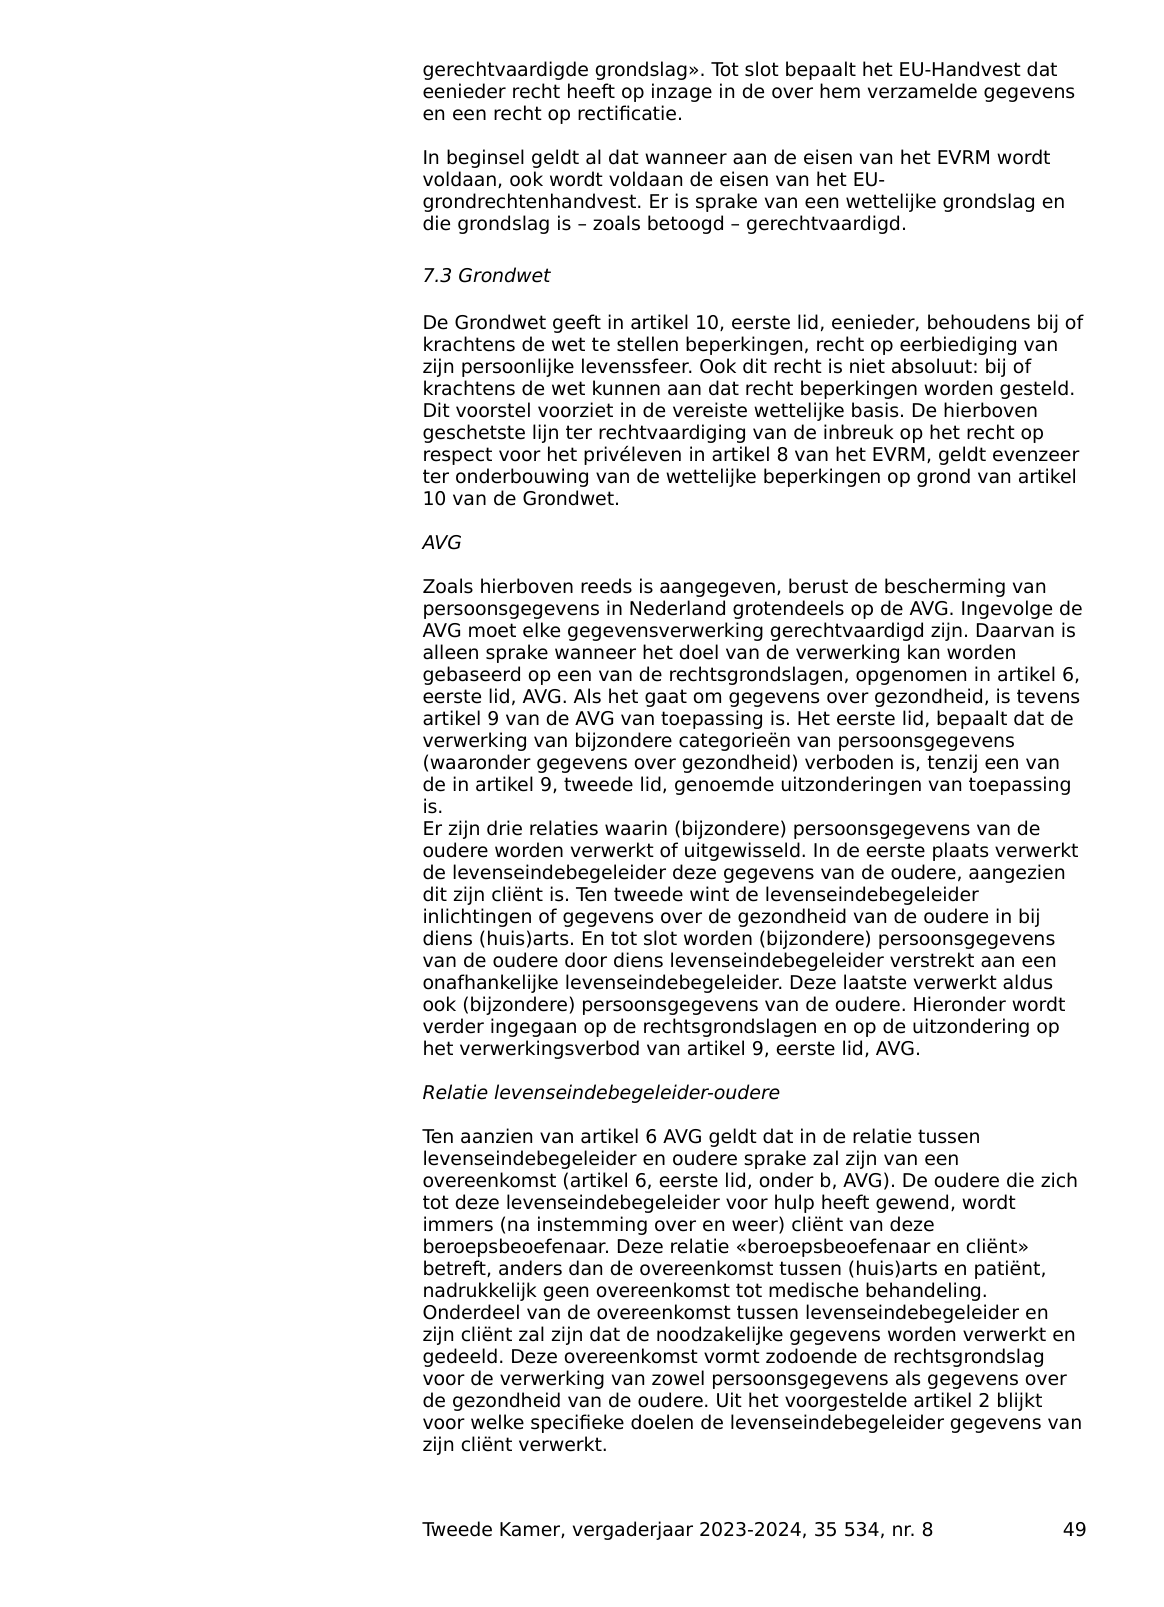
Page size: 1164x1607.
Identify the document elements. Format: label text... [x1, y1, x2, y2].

subtitle AVG [422, 532, 1087, 554]
text In beginsel geldt al dat wanneer aan de eisen van het EVRM wordt voldaan, ook wordt voldaan de eisen van het EU-grondrechtenhandvest. Er is sprake van een wettelijke grondslag en die grondslag is – zoals betoogd – gerechtvaardigd. [422, 147, 1087, 235]
text Zoals hierboven reeds is aangegeven, berust de bescherming van persoonsgegevens in Nederland grotendeels op de AVG. Ingevolge de AVG moet elke gegevensverwerking gerechtvaardigd zijn. Daarvan is alleen sprake wanneer het doel van de verwerking kan worden gebaseerd op een van de rechtsgrondslagen, opgenomen in artikel 6, eerste lid, AVG. Als het gaat om gegevens over gezondheid, is tevens artikel 9 van de AVG van toepassing is. Het eerste lid, bepaalt dat de verwerking van bijzondere categorieën van persoonsgegevens (waaronder gegevens over gezondheid) verboden is, tenzij een van de in artikel 9, tweede lid, genoemde uitzonderingen van toepassing is. [422, 576, 1087, 818]
text gerechtvaardigde grondslag». Tot slot bepaalt het EU-Handvest dat eenieder recht heeft op inzage in de over hem verzamelde gegevens en een recht op rectificatie. [422, 59, 1087, 125]
text Er zijn drie relaties waarin (bijzondere) persoonsgegevens van de oudere worden verwerkt of uitgewisseld. In de eerste plaats verwerkt de levenseindebegeleider deze gegevens van de oudere, aangezien dit zijn cliënt is. Ten tweede wint de levenseindebegeleider inlichtingen of gegevens over de gezondheid van de oudere in bij diens (huis)arts. En tot slot worden (bijzondere) persoonsgegevens van de oudere door diens levenseindebegeleider verstrekt aan een onafhankelijke levenseindebegeleider. Deze laatste verwerkt aldus ook (bijzondere) persoonsgegevens van de oudere. Hieronder wordt verder ingegaan op de rechtsgrondslagen en op de uitzondering op het verwerkingsverbod van artikel 9, eerste lid, AVG. [422, 818, 1087, 1060]
text Ten aanzien van artikel 6 AVG geldt dat in de relatie tussen levenseindebegeleider en oudere sprake zal zijn van een overeenkomst (artikel 6, eerste lid, onder b, AVG). De oudere die zich tot deze levenseindebegeleider voor hulp heeft gewend, wordt immers (na instemming over en weer) cliënt van deze beroepsbeoefenaar. Deze relatie «beroepsbeoefenaar en cliënt» betreft, anders dan de overeenkomst tussen (huis)arts en patiënt, nadrukkelijk geen overeenkomst tot medische behandeling. Onderdeel van de overeenkomst tussen levenseindebegeleider en zijn cliënt zal zijn dat de noodzakelijke gegevens worden verwerkt en gedeeld. Deze overeenkomst vormt zodoende de rechtsgrondslag voor de verwerking van zowel persoonsgegevens als gegevens over de gezondheid van de oudere. Uit het voorgestelde artikel 2 blijkt voor welke specifieke doelen de levenseindebegeleider gegevens van zijn cliënt verwerkt. [422, 1126, 1087, 1456]
text De Grondwet geeft in artikel 10, eerste lid, eenieder, behoudens bij of krachtens de wet te stellen beperkingen, recht op eerbiediging van zijn persoonlijke levenssfeer. Ook dit recht is niet absoluut: bij of krachtens de wet kunnen aan dat recht beperkingen worden gesteld. Dit voorstel voorziet in de vereiste wettelijke basis. De hierboven geschetste lijn ter rechtvaardiging van de inbreuk op het recht op respect voor het privéleven in artikel 8 van het EVRM, geldt evenzeer ter onderbouwing van de wettelijke beperkingen op grond van artikel 10 van de Grondwet. [422, 312, 1087, 510]
subtitle Relatie levenseindebegeleider-oudere [422, 1082, 1087, 1104]
subtitle 7.3 Grondwet [422, 265, 1087, 287]
